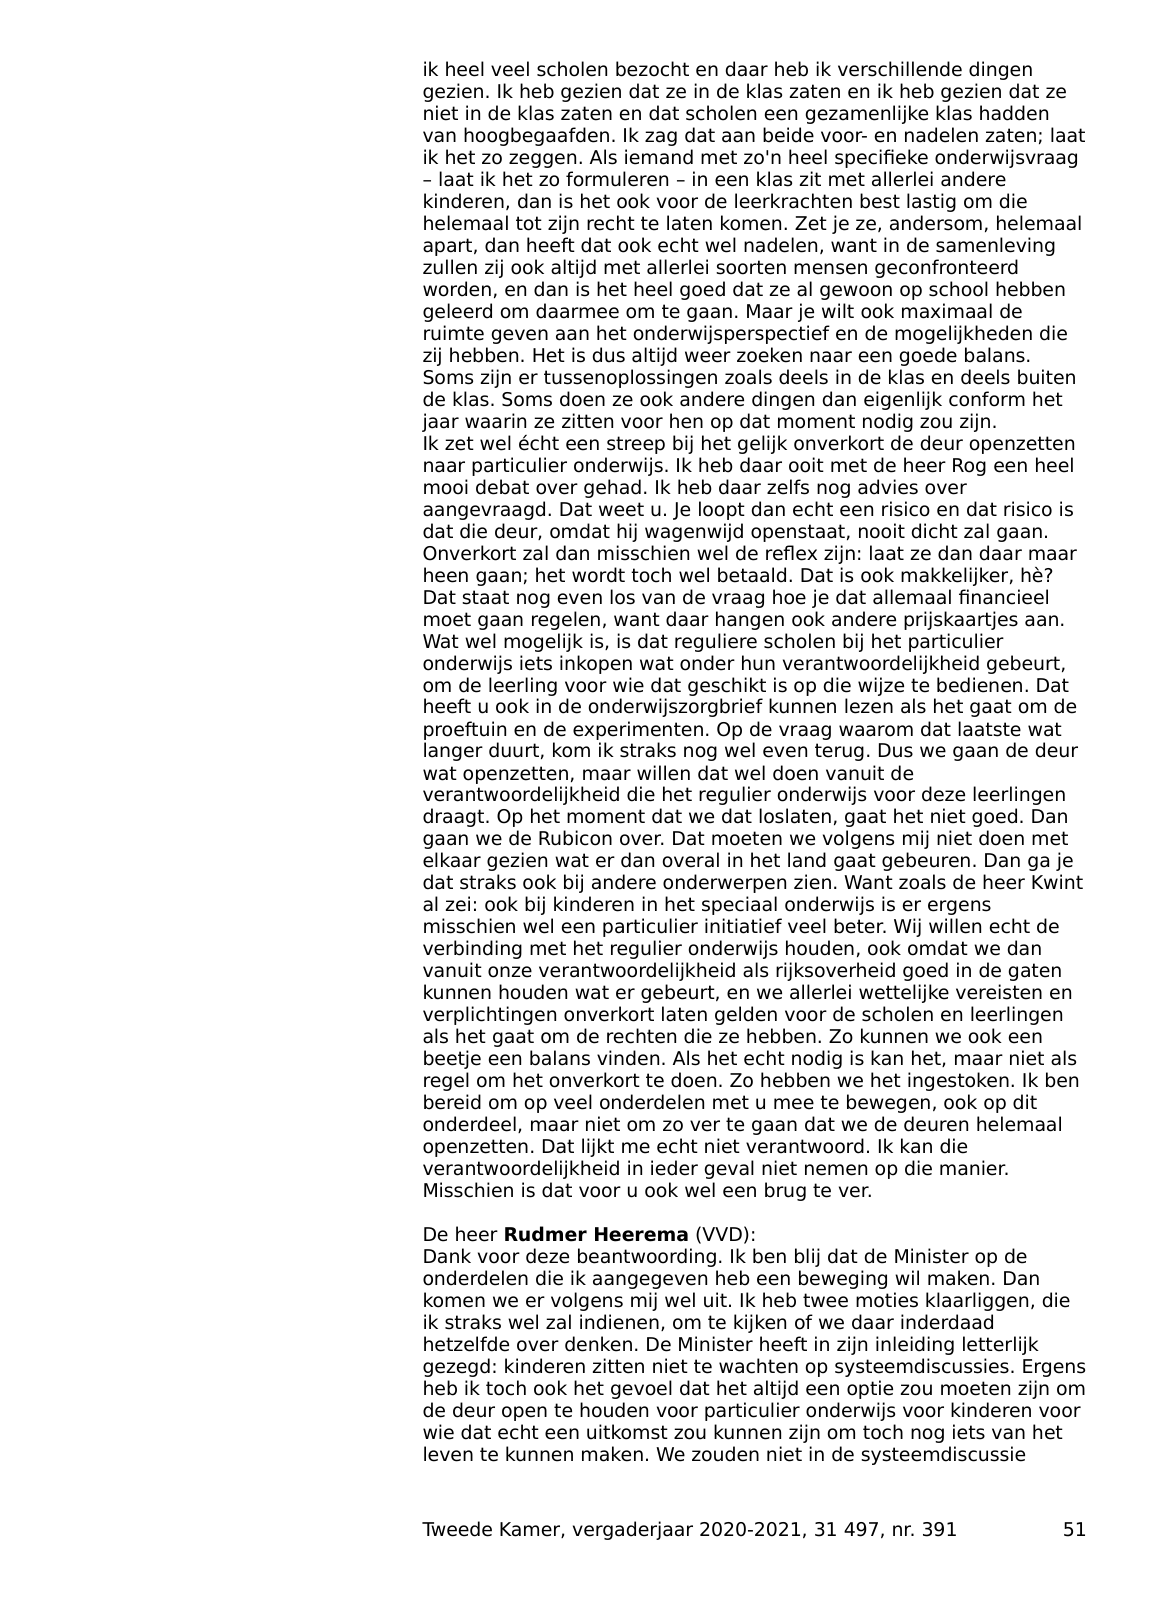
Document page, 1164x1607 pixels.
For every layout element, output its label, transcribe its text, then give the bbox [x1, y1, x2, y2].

text Dank voor deze beantwoording. Ik ben blij dat de Minister op de onderdelen die ik aangegeven heb een beweging wil maken. Dan komen we er volgens mij wel uit. Ik heb twee moties klaarliggen, die ik straks wel zal indienen, om te kijken of we daar inderdaad hetzelfde over denken. De Minister heeft in zijn inleiding letterlijk gezegd: kinderen zitten niet te wachten op systeemdiscussies. Ergens heb ik toch ook het gevoel dat het altijd een optie zou moeten zijn om de deur open te houden voor particulier onderwijs voor kinderen voor wie dat echt een uitkomst zou kunnen zijn om toch nog iets van het leven te kunnen maken. We zouden niet in de systeemdiscussie [422, 1246, 1087, 1466]
text ik heel veel scholen bezocht en daar heb ik verschillende dingen gezien. Ik heb gezien dat ze in de klas zaten en ik heb gezien dat ze niet in de klas zaten en dat scholen een gezamenlijke klas hadden van hoogbegaafden. Ik zag dat aan beide voor- en nadelen zaten; laat ik het zo zeggen. Als iemand met zo'n heel specifieke onderwijsvraag – laat ik het zo formuleren – in een klas zit met allerlei andere kinderen, dan is het ook voor de leerkrachten best lastig om die helemaal tot zijn recht te laten komen. Zet je ze, andersom, helemaal apart, dan heeft dat ook echt wel nadelen, want in de samenleving zullen zij ook altijd met allerlei soorten mensen geconfronteerd worden, en dan is het heel goed dat ze al gewoon op school hebben geleerd om daarmee om te gaan. Maar je wilt ook maximaal de ruimte geven aan het onderwijsperspectief en de mogelijkheden die zij hebben. Het is dus altijd weer zoeken naar een goede balans. Soms zijn er tussenoplossingen zoals deels in de klas en deels buiten de klas. Soms doen ze ook andere dingen dan eigenlijk conform het jaar waarin ze zitten voor hen op dat moment nodig zou zijn. [422, 59, 1087, 433]
text De heer Rudmer Heerema (VVD): [422, 1224, 1087, 1246]
text Ik zet wel écht een streep bij het gelijk onverkort de deur openzetten naar particulier onderwijs. Ik heb daar ooit met de heer Rog een heel mooi debat over gehad. Ik heb daar zelfs nog advies over aangevraagd. Dat weet u. Je loopt dan echt een risico en dat risico is dat die deur, omdat hij wagenwijd openstaat, nooit dicht zal gaan. Onverkort zal dan misschien wel de reflex zijn: laat ze dan daar maar heen gaan; het wordt toch wel betaald. Dat is ook makkelijker, hè? Dat staat nog even los van de vraag hoe je dat allemaal financieel moet gaan regelen, want daar hangen ook andere prijskaartjes aan. Wat wel mogelijk is, is dat reguliere scholen bij het particulier onderwijs iets inkopen wat onder hun verantwoordelijkheid gebeurt, om de leerling voor wie dat geschikt is op die wijze te bedienen. Dat heeft u ook in de onderwijszorgbrief kunnen lezen als het gaat om de proeftuin en de experimenten. Op de vraag waarom dat laatste wat langer duurt, kom ik straks nog wel even terug. Dus we gaan de deur wat openzetten, maar willen dat wel doen vanuit de verantwoordelijkheid die het regulier onderwijs voor deze leerlingen draagt. Op het moment dat we dat loslaten, gaat het niet goed. Dan gaan we de Rubicon over. Dat moeten we volgens mij niet doen met elkaar gezien wat er dan overal in het land gaat gebeuren. Dan ga je dat straks ook bij andere onderwerpen zien. Want zoals de heer Kwint al zei: ook bij kinderen in het speciaal onderwijs is er ergens misschien wel een particulier initiatief veel beter. Wij willen echt de verbinding met het regulier onderwijs houden, ook omdat we dan vanuit onze verantwoordelijkheid als rijksoverheid goed in de gaten kunnen houden wat er gebeurt, en we allerlei wettelijke vereisten en verplichtingen onverkort laten gelden voor de scholen en leerlingen als het gaat om de rechten die ze hebben. Zo kunnen we ook een beetje een balans vinden. Als het echt nodig is kan het, maar niet als regel om het onverkort te doen. Zo hebben we het ingestoken. Ik ben bereid om op veel onderdelen met u mee te bewegen, ook op dit onderdeel, maar niet om zo ver te gaan dat we de deuren helemaal openzetten. Dat lijkt me echt niet verantwoord. Ik kan die verantwoordelijkheid in ieder geval niet nemen op die manier. Misschien is dat voor u ook wel een brug te ver. [422, 433, 1087, 1202]
